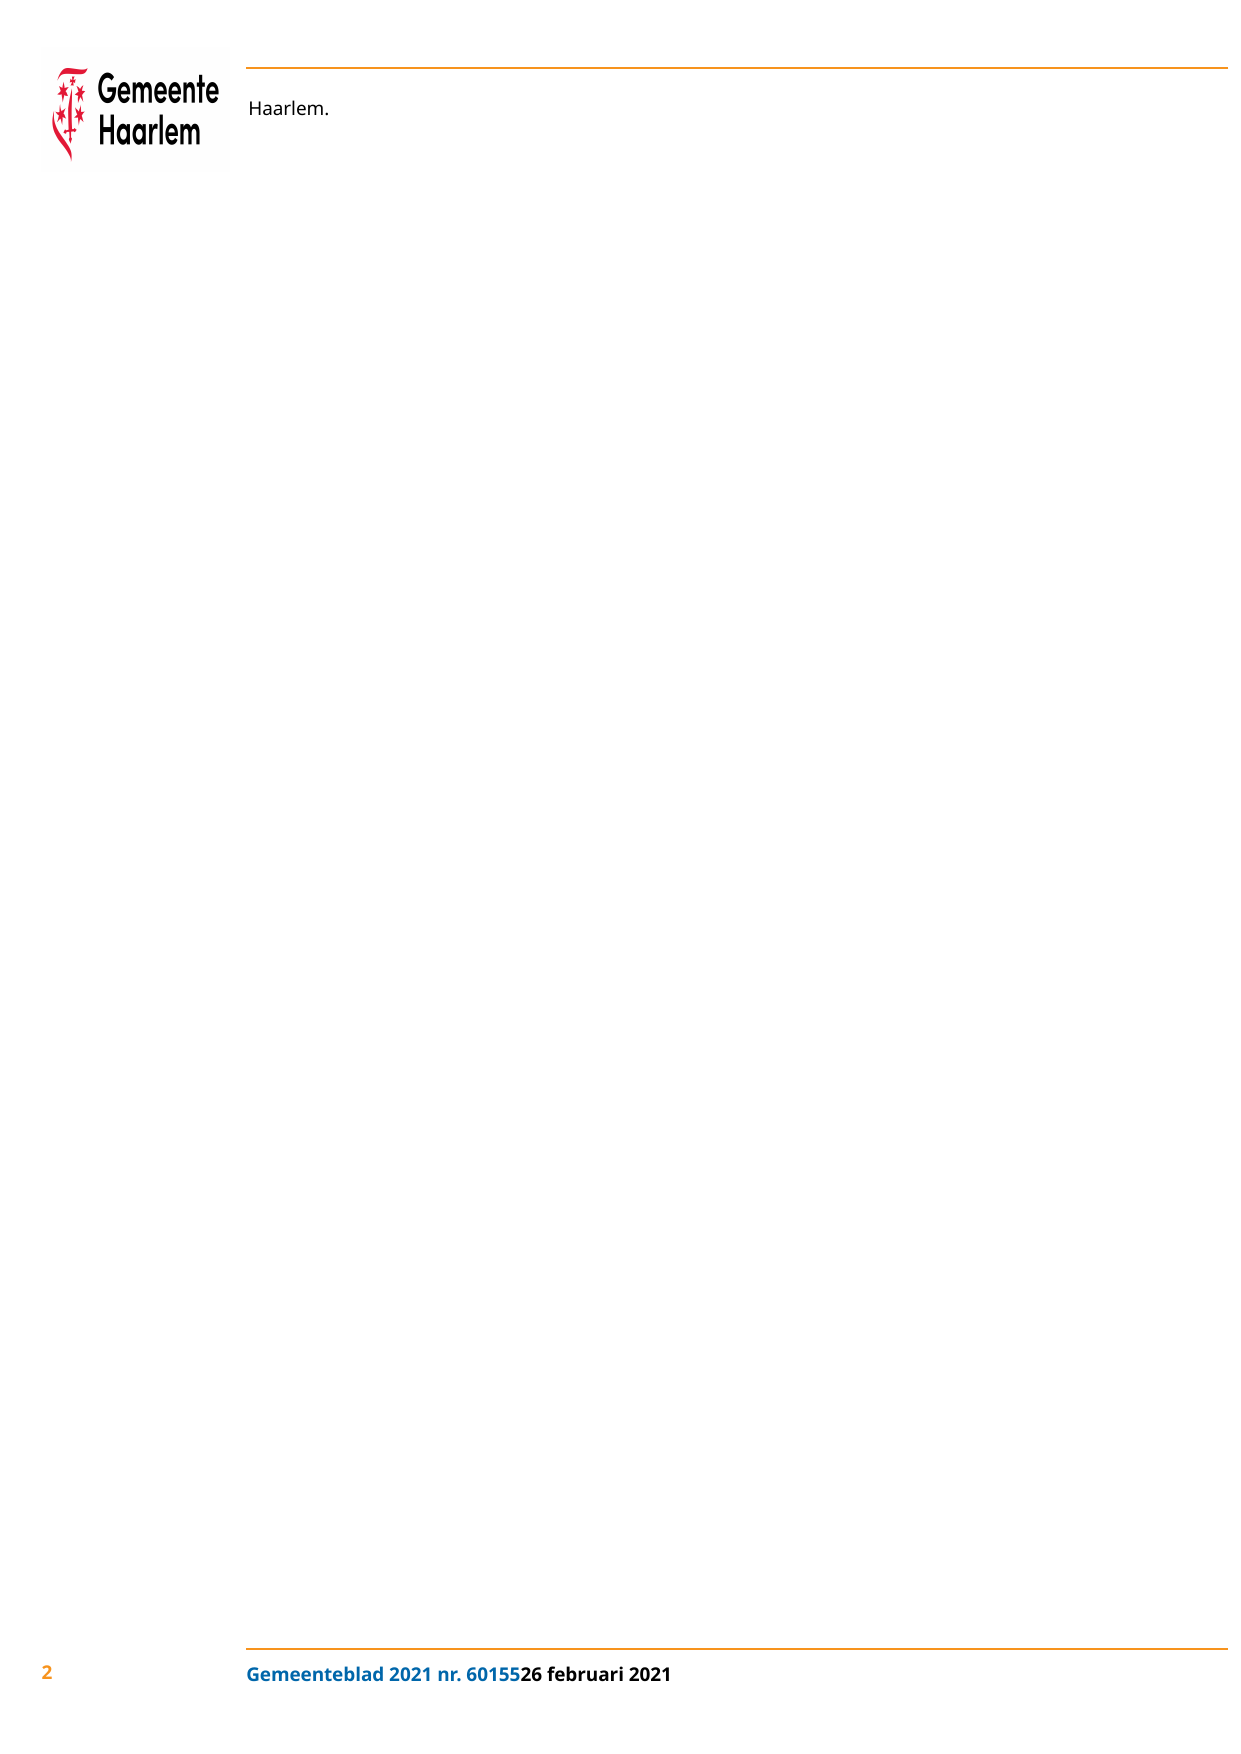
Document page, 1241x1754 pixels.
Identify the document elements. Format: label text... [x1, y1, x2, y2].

text Haarlem. [248, 95, 1152, 121]
picture [41, 47, 231, 172]
